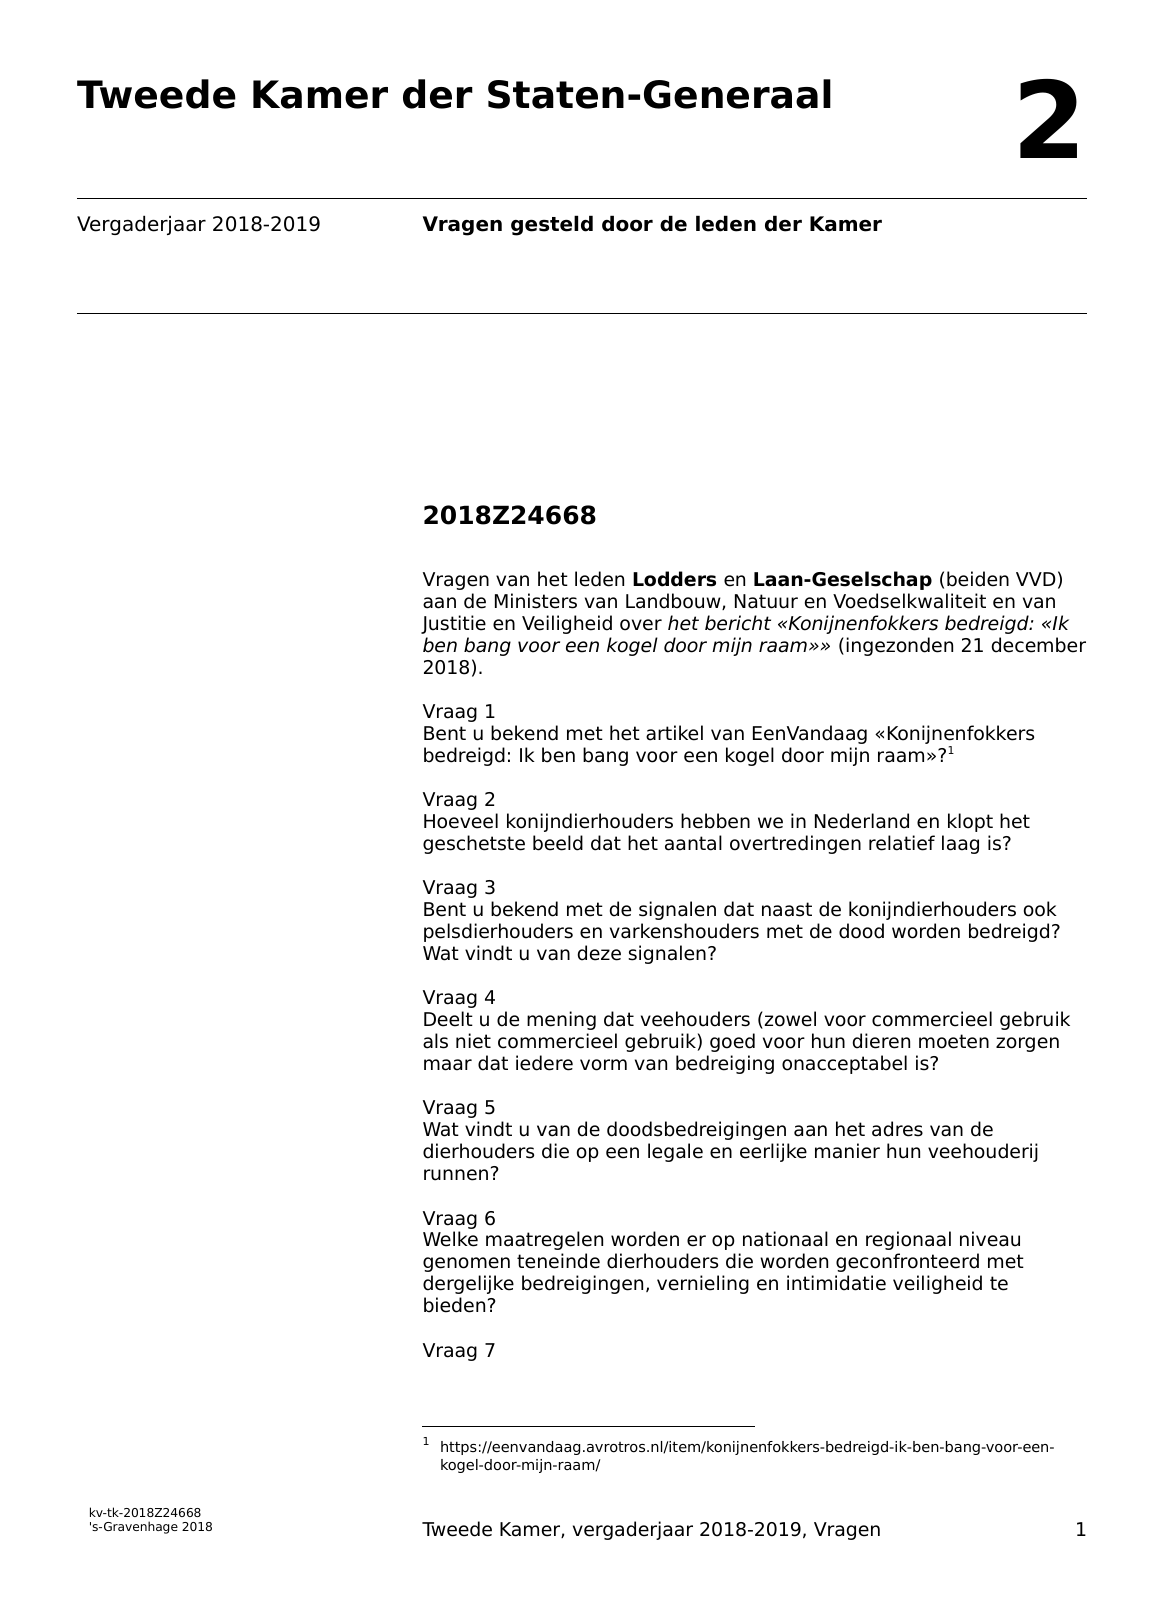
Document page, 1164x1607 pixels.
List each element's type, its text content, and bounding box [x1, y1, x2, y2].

text Vraag 2 [422, 789, 1087, 811]
text Bent u bekend met het artikel van EenVandaag «Konijnenfokkers bedreigd: Ik ben bang voor een kogel door mijn raam»? [422, 723, 1087, 767]
text https://eenvandaag.avrotros.nl/item/konijnenfokkers-bedreigd-ik-ben-bang-voor-een-kogel-door-mijn-raam/ [422, 1435, 1087, 1474]
text Vraag 4 [422, 987, 1087, 1009]
text Vraag 6 [422, 1207, 1087, 1229]
text Hoeveel konijndierhouders hebben we in Nederland en klopt het geschetste beeld dat het aantal overtredingen relatief laag is? [422, 811, 1087, 855]
text Vragen van het leden Lodders en Laan-Geselschap (beiden VVD) aan de Ministers van Landbouw, Natuur en Voedselkwaliteit en van Justitie en Veiligheid over het bericht «Konijnenfokkers bedreigd: «Ik ben bang voor een kogel door mijn raam»» (ingezonden 21 december 2018). [422, 569, 1087, 679]
text Vraag 5 [422, 1097, 1087, 1119]
text Vraag 7 [422, 1339, 1087, 1361]
text Welke maatregelen worden er op nationaal en regionaal niveau genomen teneinde dierhouders die worden geconfronteerd met dergelijke bedreigingen, vernieling en intimidatie veiligheid te bieden? [422, 1229, 1087, 1317]
table_header Tweede Kamer der Staten-Generaal [77, 59, 886, 198]
text 's-Gravenhage 2018 [88, 1520, 323, 1534]
table_cell Vergaderjaar 2018-2019 [77, 199, 422, 313]
text Vraag 1 [422, 701, 1087, 723]
text Deelt u de mening dat veehouders (zowel voor commercieel gebruik als niet commercieel gebruik) goed voor hun dieren moeten zorgen maar dat iedere vorm van bedreiging onacceptabel is? [422, 1009, 1087, 1075]
table_header 2 [886, 59, 1087, 198]
text Wat vindt u van de doodsbedreigingen aan het adres van de dierhouders die op een legale en eerlijke manier hun veehouderij runnen? [422, 1119, 1087, 1185]
table_cell Vragen gesteld door de leden der Kamer [422, 199, 1087, 313]
text 2018Z24668 [422, 501, 1087, 531]
text Vraag 3 [422, 877, 1087, 899]
text Bent u bekend met de signalen dat naast de konijndierhouders ook pelsdierhouders en varkenshouders met de dood worden bedreigd? Wat vindt u van deze signalen? [422, 899, 1087, 965]
text kv-tk-2018Z24668 [88, 1506, 323, 1520]
